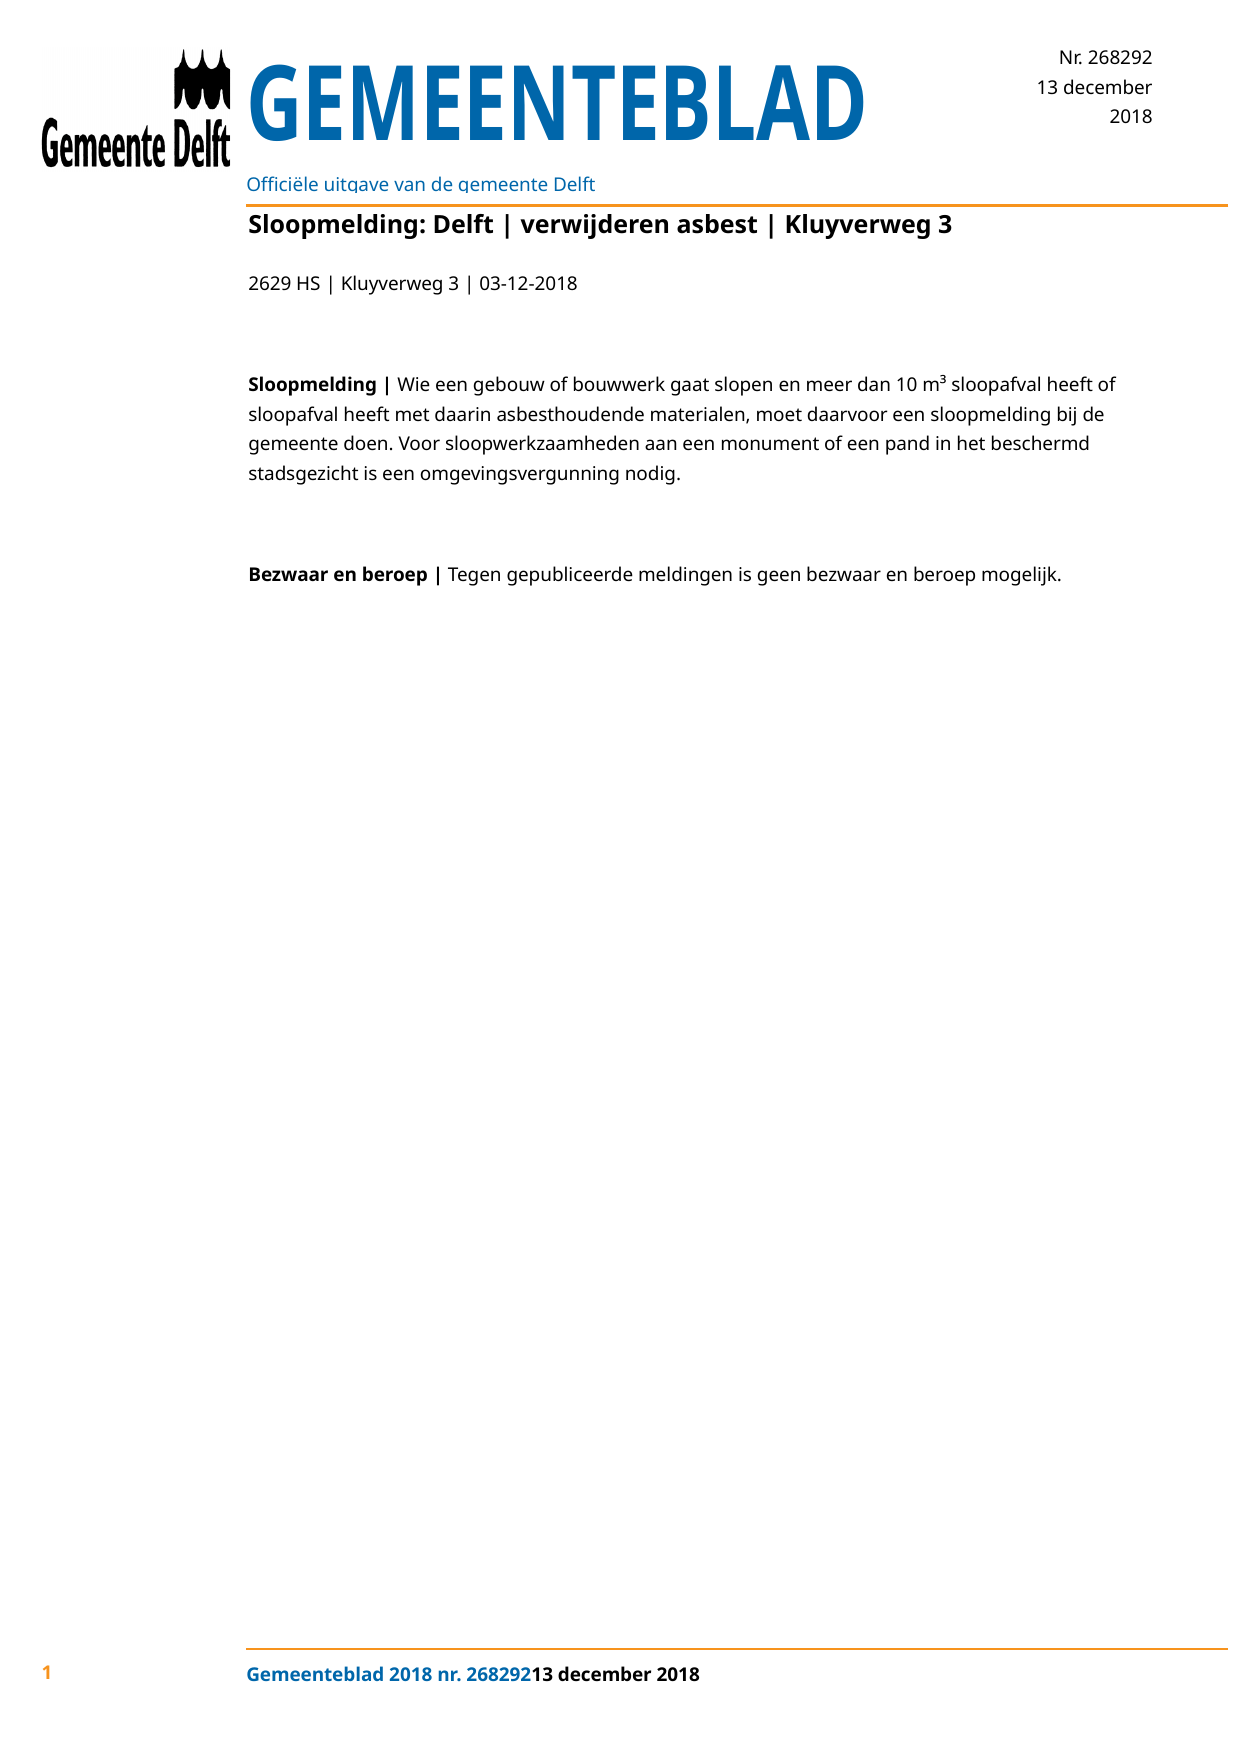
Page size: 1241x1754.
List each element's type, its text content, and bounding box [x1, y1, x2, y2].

text Sloopmelding | Wie een gebouw of bouwwerk gaat slopen en meer dan 10 m³ sloopafval heeft of sloopafval heeft met daarin asbesthoudende materialen, moet daarvoor een sloopmelding bij de gemeente doen. Voor sloopwerkzaamheden aan een monument of een pand in het beschermd stadsgezicht is een omgevingsvergunning nodig. [248, 371, 1152, 486]
text Sloopmelding: Delft | verwijderen asbest | Kluyverweg 3 [248, 207, 1152, 241]
picture [41, 47, 231, 172]
text 2629 HS | Kluyverweg 3 | 03-12-2018 [248, 270, 1152, 296]
text Bezwaar en beroep | Tegen gepubliceerde meldingen is geen bezwaar en beroep mogelijk. [248, 561, 1152, 586]
